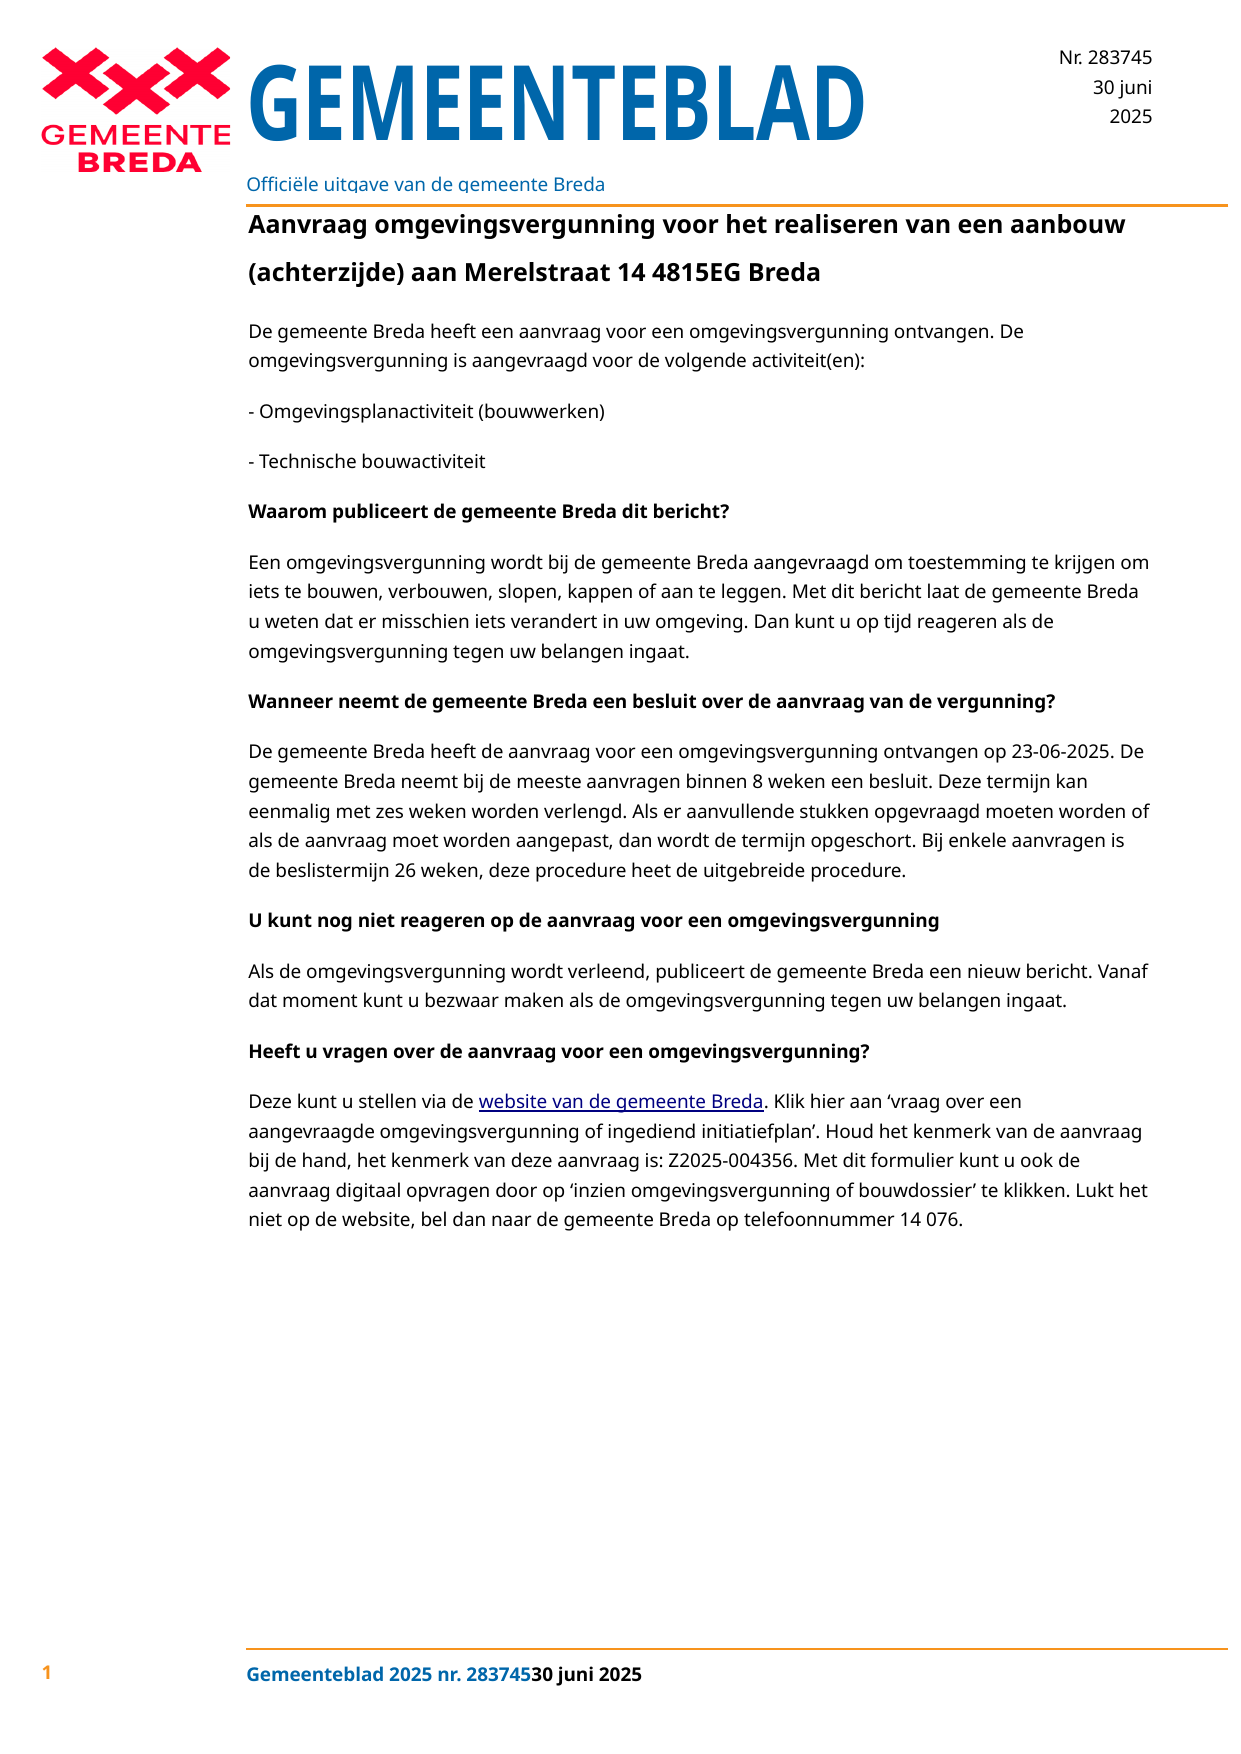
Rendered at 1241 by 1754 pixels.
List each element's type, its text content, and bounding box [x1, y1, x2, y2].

text De gemeente Breda heeft de aanvraag voor een omgevingsvergunning ontvangen op 23-06-2025. De gemeente Breda neemt bij de meeste aanvragen binnen 8 weken een besluit. Deze termijn kan eenmalig met zes weken worden verlengd. Als er aanvullende stukken opgevraagd moeten worden of als de aanvraag moet worden aangepast, dan wordt de termijn opgeschort. Bij enkele aanvragen is de beslistermijn 26 weken, deze procedure heet de uitgebreide procedure. [248, 739, 1152, 883]
text Waarom publiceert de gemeente Breda dit bericht? [248, 499, 1152, 524]
text De gemeente Breda heeft een aanvraag voor een omgevingsvergunning ontvangen. De omgevingsvergunning is aangevraagd voor de volgende activiteit(en): [248, 318, 1152, 373]
text - Technische bouwactiviteit [248, 448, 1152, 474]
text Deze kunt u stellen via de website van de gemeente Breda. Klik hier aan ‘vraag over een aangevraagde omgevingsvergunning of ingediend initiatiefplan’. Houd het kenmerk van de aanvraag bij de hand, het kenmerk van deze aanvraag is: Z2025-004356. Met dit formulier kunt u ook de aanvraag digitaal opvragen door op ‘inzien omgevingsvergunning of bouwdossier’ te klikken. Lukt het niet op de website, bel dan naar de gemeente Breda op telefoonnummer 14 076. [248, 1088, 1152, 1232]
text Wanneer neemt de gemeente Breda een besluit over de aanvraag van de vergunning? [248, 688, 1152, 714]
text Heeft u vragen over de aanvraag voor een omgevingsvergunning? [248, 1038, 1152, 1064]
text U kunt nog niet reageren op de aanvraag voor een omgevingsvergunning [248, 907, 1152, 933]
picture [41, 47, 231, 172]
text Een omgevingsvergunning wordt bij de gemeente Breda aangevraagd om toestemming te krijgen om iets te bouwen, verbouwen, slopen, kappen of aan te leggen. Met dit bericht laat de gemeente Breda u weten dat er misschien iets verandert in uw omgeving. Dan kunt u op tijd reageren als de omgevingsvergunning tegen uw belangen ingaat. [248, 549, 1152, 664]
text Aanvraag omgevingsvergunning voor het realiseren van een aanbouw (achterzijde) aan Merelstraat 14 4815EG Breda [248, 207, 1152, 288]
text - Omgevingsplanactiviteit (bouwwerken) [248, 398, 1152, 424]
text Als de omgevingsvergunning wordt verleend, publiceert de gemeente Breda een nieuw bericht. Vanaf dat moment kunt u bezwaar maken als de omgevingsvergunning tegen uw belangen ingaat. [248, 958, 1152, 1013]
